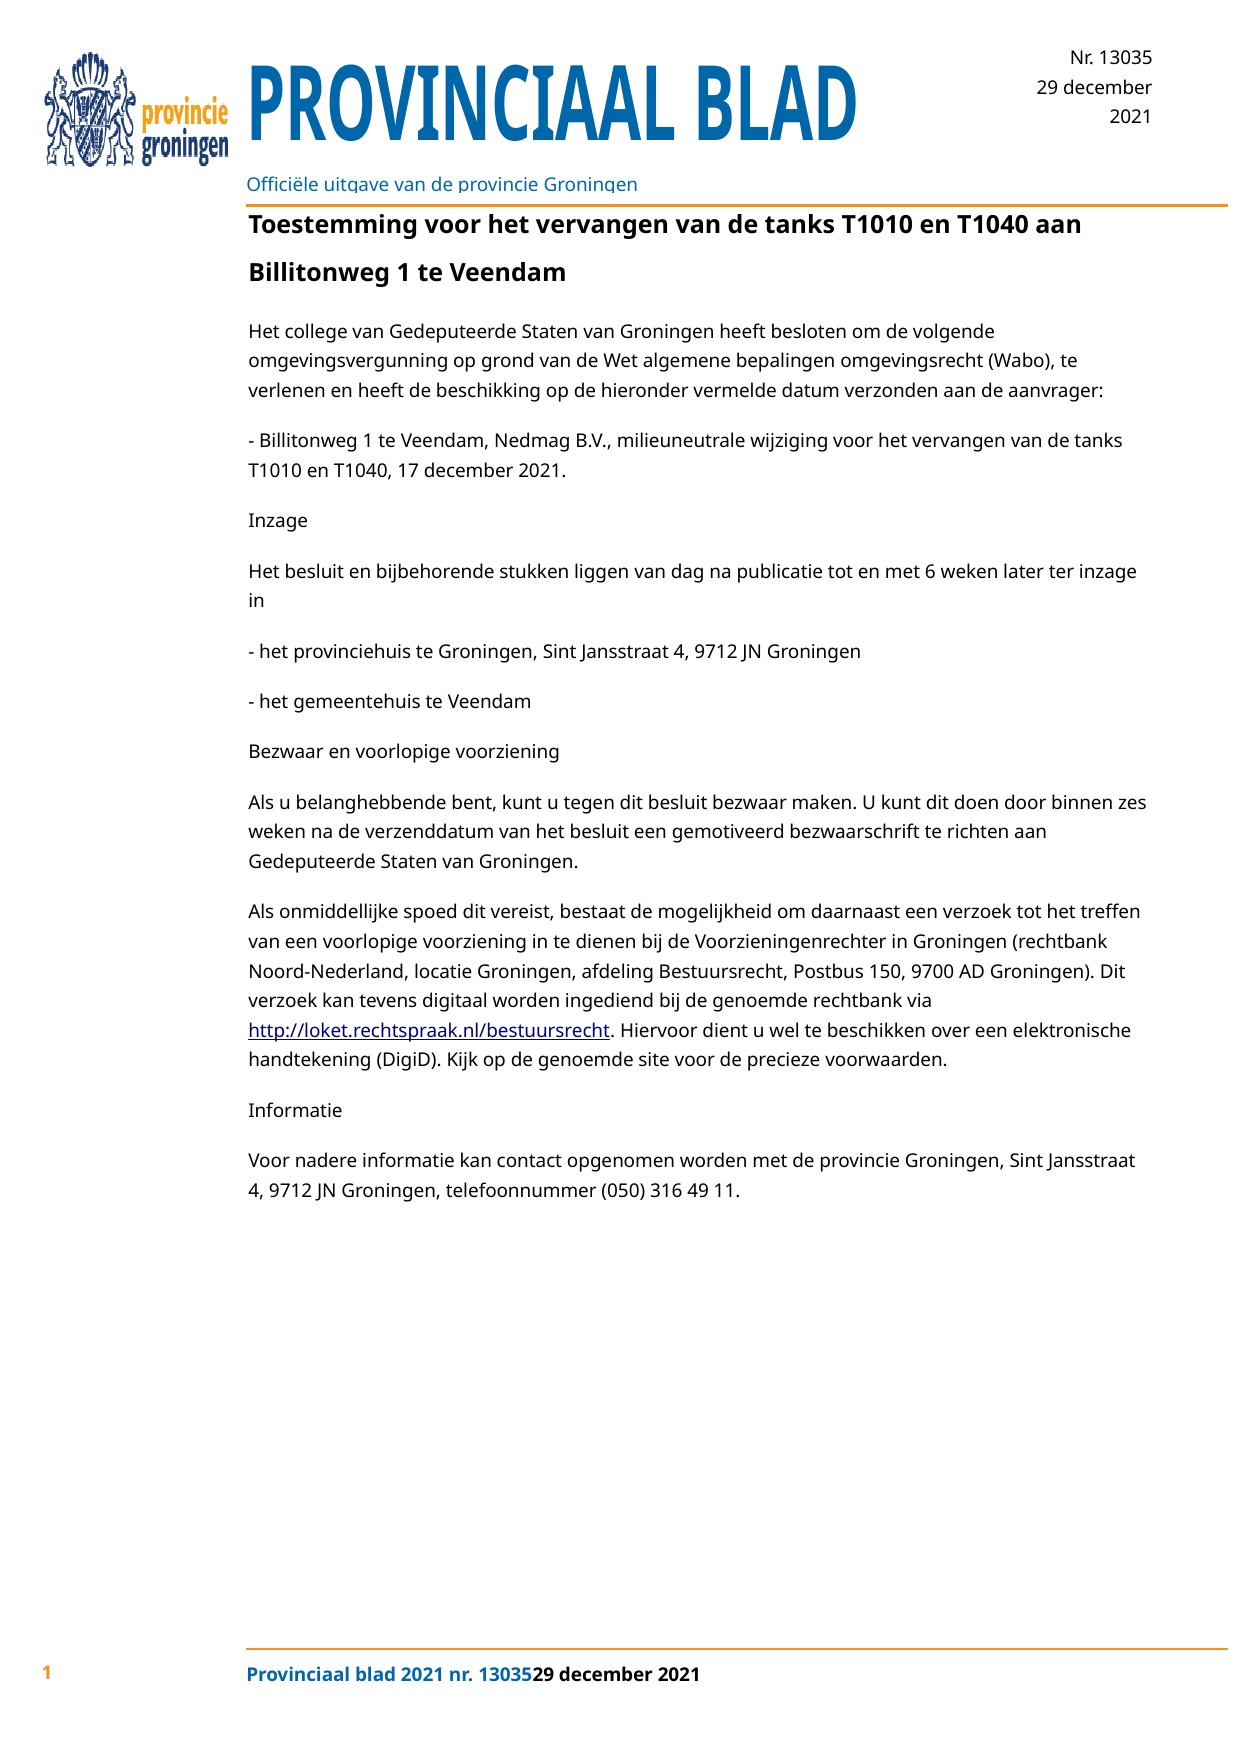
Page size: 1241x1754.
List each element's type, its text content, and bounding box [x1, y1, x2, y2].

picture [41, 47, 231, 172]
text Bezwaar en voorlopige voorziening [248, 739, 1152, 764]
text Als onmiddellijke spoed dit vereist, bestaat de mogelijkheid om daarnaast een verzoek tot het treffen van een voorlopige voorziening in te dienen bij de Voorzieningenrechter in Groningen (rechtbank Noord-Nederland, locatie Groningen, afdeling Bestuursrecht, Postbus 150, 9700 AD Groningen). Dit verzoek kan tevens digitaal worden ingediend bij de genoemde rechtbank via http://loket.rechtspraak.nl/bestuursrecht. Hiervoor dient u wel te beschikken over een elektronische handtekening (DigiD). Kijk op de genoemde site voor de precieze voorwaarden. [248, 899, 1152, 1072]
text Informatie [248, 1097, 1152, 1123]
text Als u belanghebbende bent, kunt u tegen dit besluit bezwaar maken. U kunt dit doen door binnen zes weken na de verzenddatum van het besluit een gemotiveerd bezwaarschrift te richten aan Gedeputeerde Staten van Groningen. [248, 789, 1152, 874]
text - Billitonweg 1 te Veendam, Nedmag B.V., milieuneutrale wijziging voor het vervangen van de tanks T1010 en T1040, 17 december 2021. [248, 427, 1152, 483]
text - het provinciehuis te Groningen, Sint Jansstraat 4, 9712 JN Groningen [248, 638, 1152, 664]
text Het college van Gedeputeerde Staten van Groningen heeft besloten om de volgende omgevingsvergunning op grond van de Wet algemene bepalingen omgevingsrecht (Wabo), te verlenen en heeft de beschikking op de hieronder vermelde datum verzonden aan de aanvrager: [248, 318, 1152, 403]
text Het besluit en bijbehorende stukken liggen van dag na publicatie tot en met 6 weken later ter inzage in [248, 558, 1152, 613]
text - het gemeentehuis te Veendam [248, 688, 1152, 714]
text Voor nadere informatie kan contact opgenomen worden met de provincie Groningen, Sint Jansstraat 4, 9712 JN Groningen, telefoonnummer (050) 316 49 11. [248, 1147, 1152, 1203]
text Toestemming voor het vervangen van de tanks T1010 en T1040 aan Billitonweg 1 te Veendam [248, 207, 1152, 288]
text Inzage [248, 507, 1152, 533]
